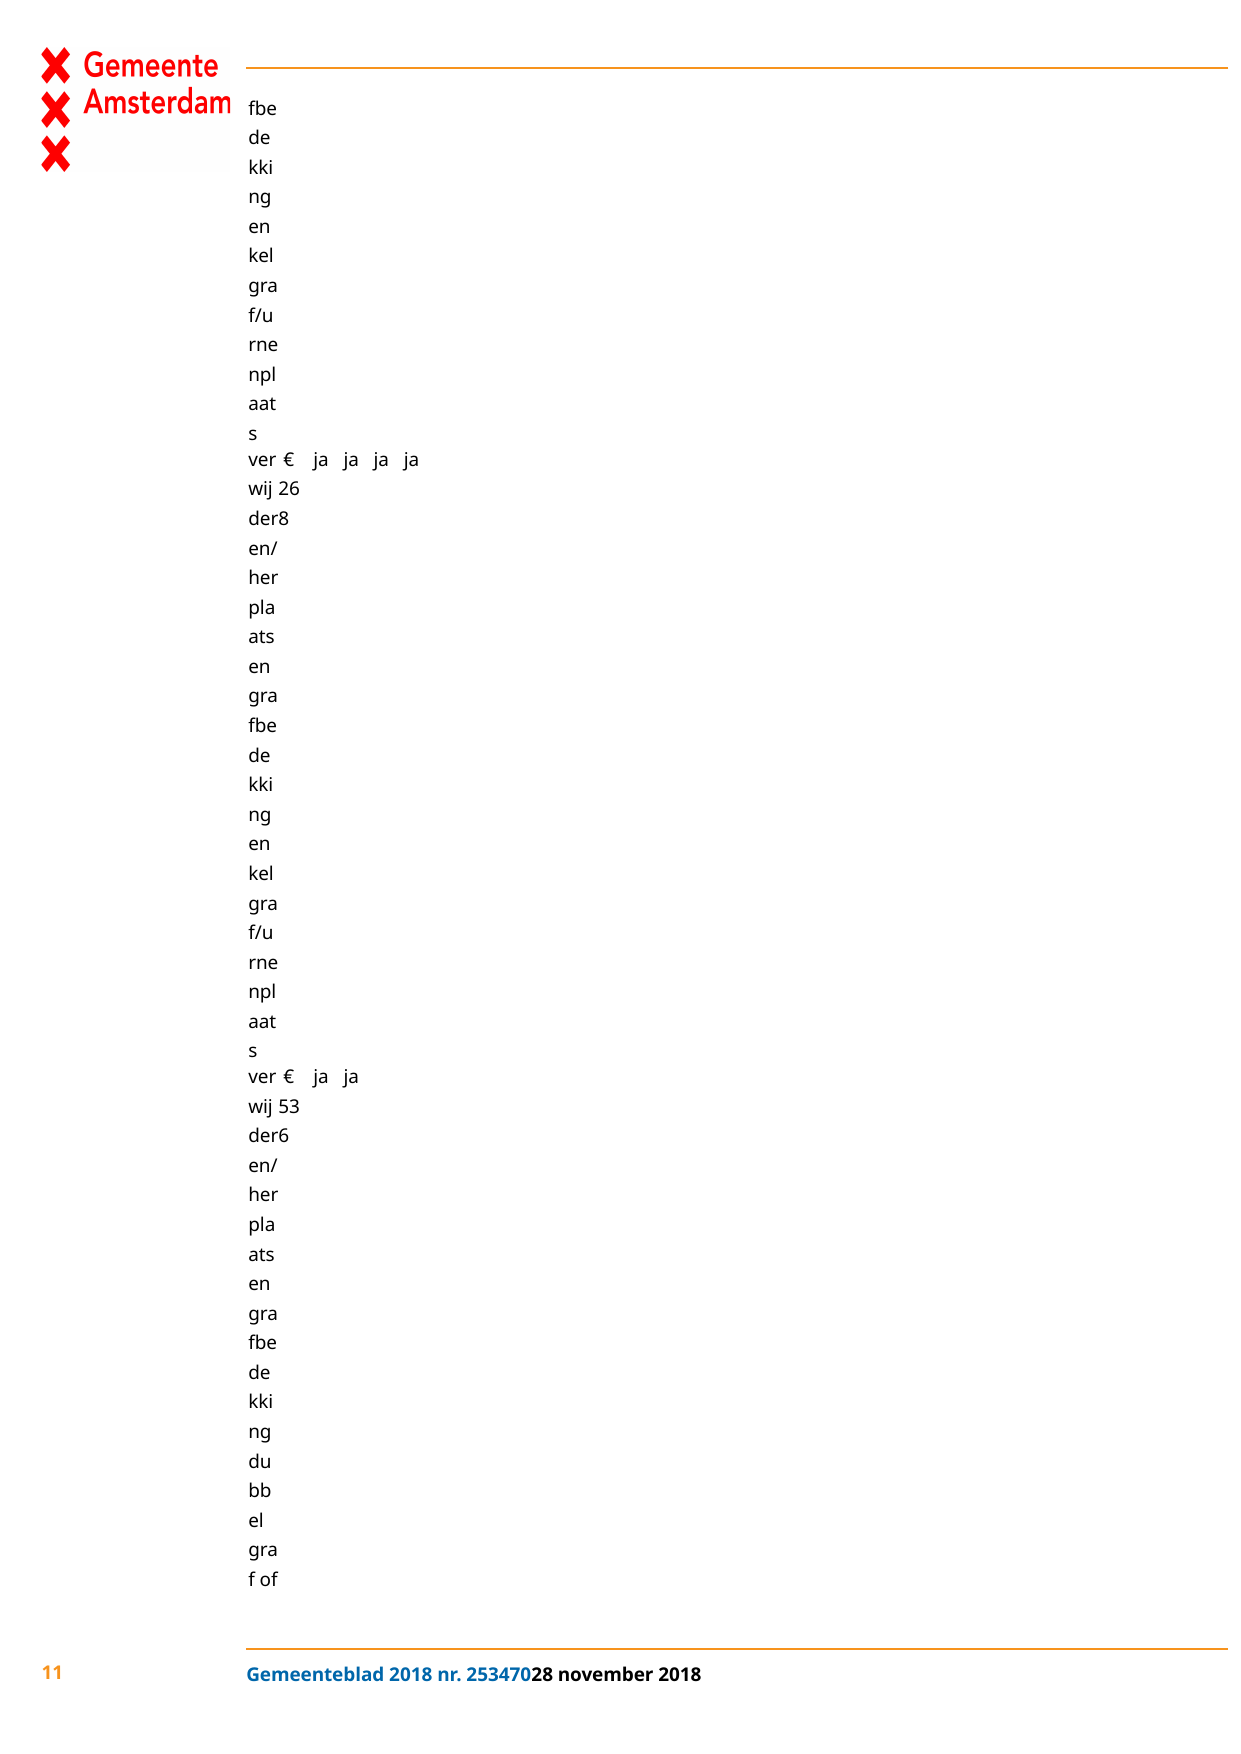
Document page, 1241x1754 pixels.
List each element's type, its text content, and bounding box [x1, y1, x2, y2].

table_cell verwijderen/herplaatsen grafbedekking dubbel graf of [248, 1063, 278, 1592]
table_cell ja [308, 446, 338, 1063]
table_cell ja [308, 1063, 338, 1592]
picture [41, 47, 231, 172]
table_cell [399, 95, 429, 446]
table_cell verwijderen/herplaatsen grafbedekking enkel graf/urnenplaats [248, 446, 278, 1063]
table_cell fbedekking enkel graf/urnenplaats [248, 95, 278, 446]
table_cell [308, 95, 338, 446]
table_cell [369, 95, 398, 446]
table_cell ja [399, 446, 429, 1063]
table_cell [399, 1063, 429, 1592]
table_cell € 536 [278, 1063, 308, 1592]
table_cell ja [369, 446, 398, 1063]
table_cell [278, 95, 308, 446]
table_cell [338, 95, 368, 446]
table_cell [369, 1063, 398, 1592]
table_cell ja [338, 1063, 368, 1592]
table_cell € 268 [278, 446, 308, 1063]
table_cell ja [338, 446, 368, 1063]
